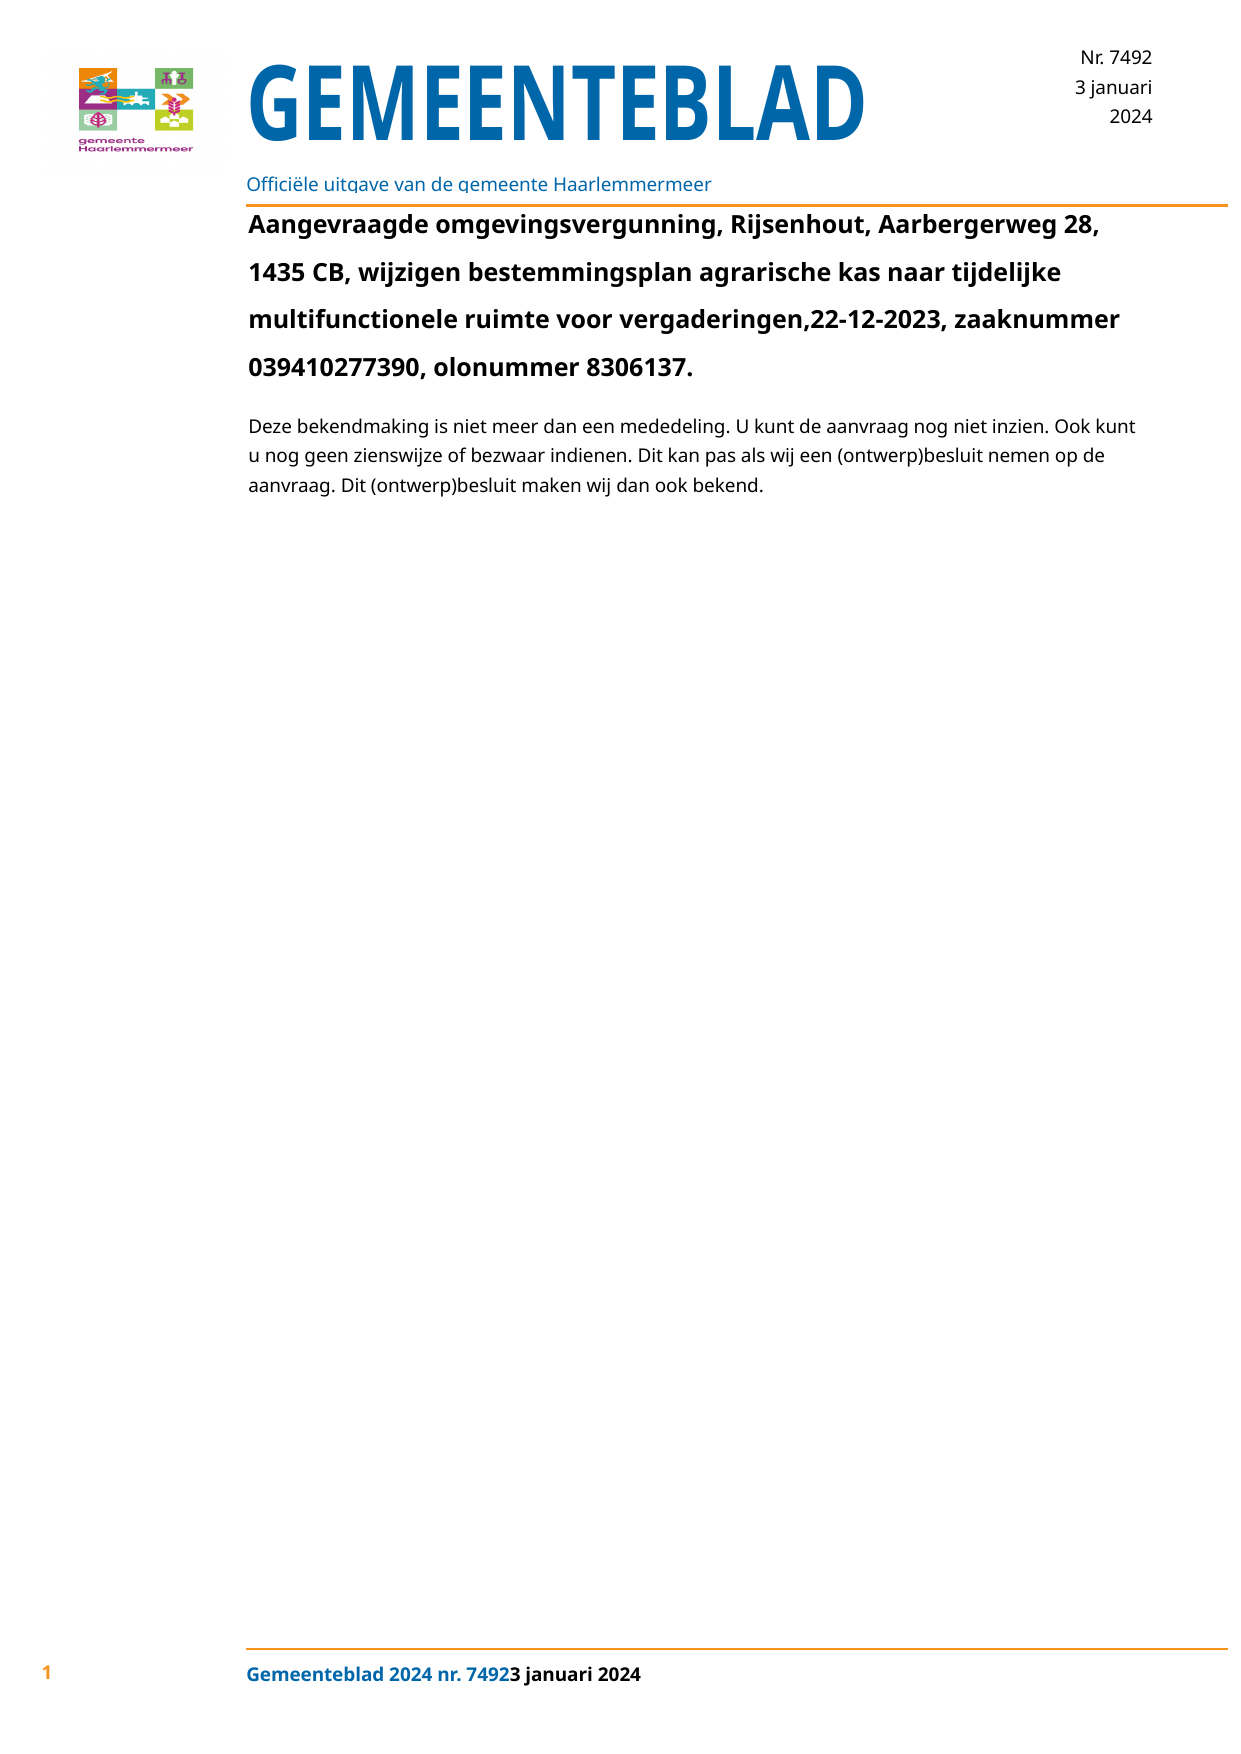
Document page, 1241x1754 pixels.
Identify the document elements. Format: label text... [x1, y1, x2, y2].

picture [41, 47, 231, 172]
text Deze bekendmaking is niet meer dan een mededeling. U kunt de aanvraag nog niet inzien. Ook kunt u nog geen zienswijze of bezwaar indienen. Dit kan pas als wij een (ontwerp)besluit nemen op de aanvraag. Dit (ontwerp)besluit maken wij dan ook bekend. [248, 413, 1152, 498]
text Aangevraagde omgevingsvergunning, Rijsenhout, Aarbergerweg 28, 1435 CB, wijzigen bestemmingsplan agrarische kas naar tijdelijke multifunctionele ruimte voor vergaderingen,22-12-2023, zaaknummer 039410277390, olonummer 8306137. [248, 207, 1152, 384]
